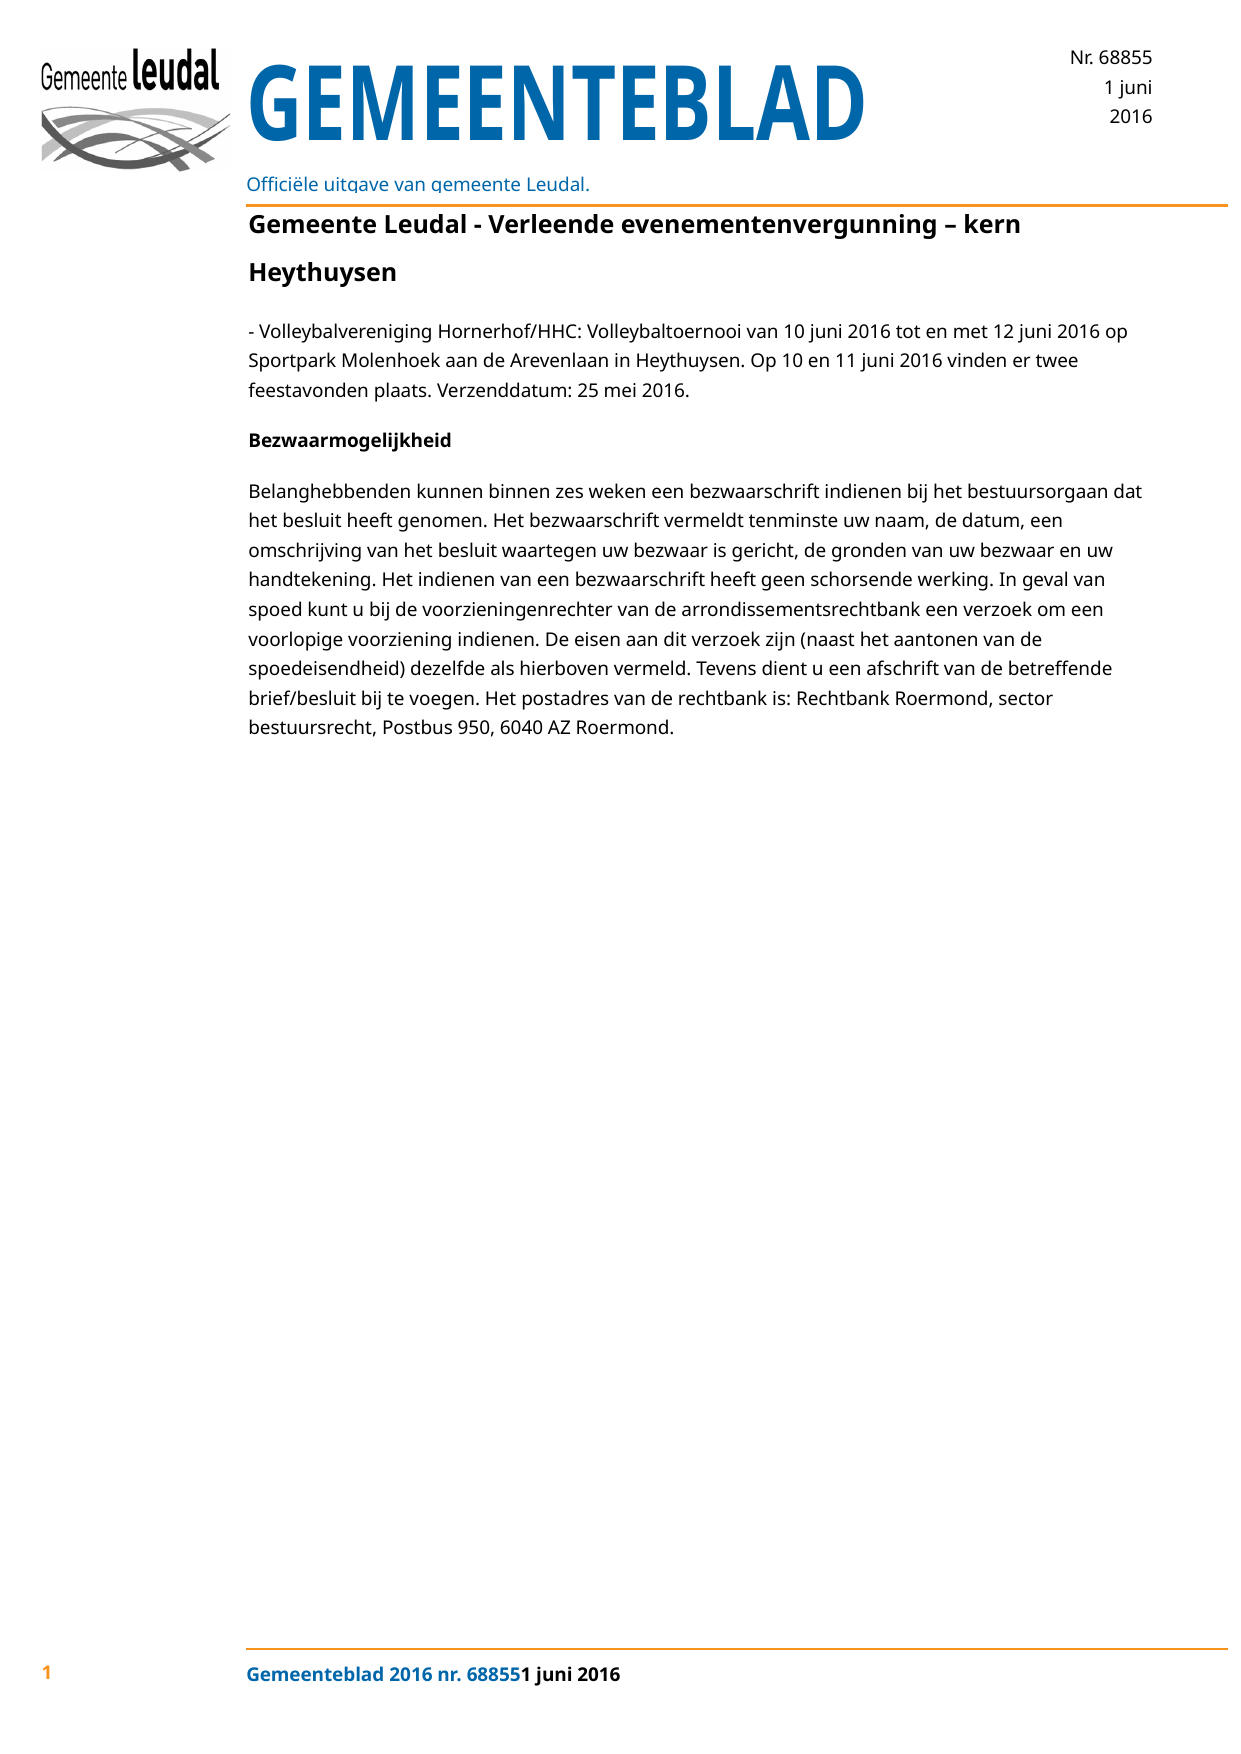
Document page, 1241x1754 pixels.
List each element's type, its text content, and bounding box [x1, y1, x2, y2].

text Gemeente Leudal - Verleende evenementenvergunning – kern Heythuysen [248, 207, 1152, 288]
text Bezwaarmogelijkheid [248, 427, 1152, 453]
text Belanghebbenden kunnen binnen zes weken een bezwaarschrift indienen bij het bestuursorgaan dat het besluit heeft genomen. Het bezwaarschrift vermeldt tenminste uw naam, de datum, een omschrijving van het besluit waartegen uw bezwaar is gericht, de gronden van uw bezwaar en uw handtekening. Het indienen van een bezwaarschrift heeft geen schorsende werking. In geval van spoed kunt u bij de voorzieningenrechter van de arrondissementsrechtbank een verzoek om een voorlopige voorziening indienen. De eisen aan dit verzoek zijn (naast het aantonen van de spoedeisendheid) dezelfde als hierboven vermeld. Tevens dient u een afschrift van de betreffende brief/besluit bij te voegen. Het postadres van de rechtbank is: Rechtbank Roermond, sector bestuursrecht, Postbus 950, 6040 AZ Roermond. [248, 478, 1152, 740]
picture [41, 47, 231, 172]
text - Volleybalvereniging Hornerhof/HHC: Volleybaltoernooi van 10 juni 2016 tot en met 12 juni 2016 op Sportpark Molenhoek aan de Arevenlaan in Heythuysen. Op 10 en 11 juni 2016 vinden er twee feestavonden plaats. Verzenddatum: 25 mei 2016. [248, 318, 1152, 403]
